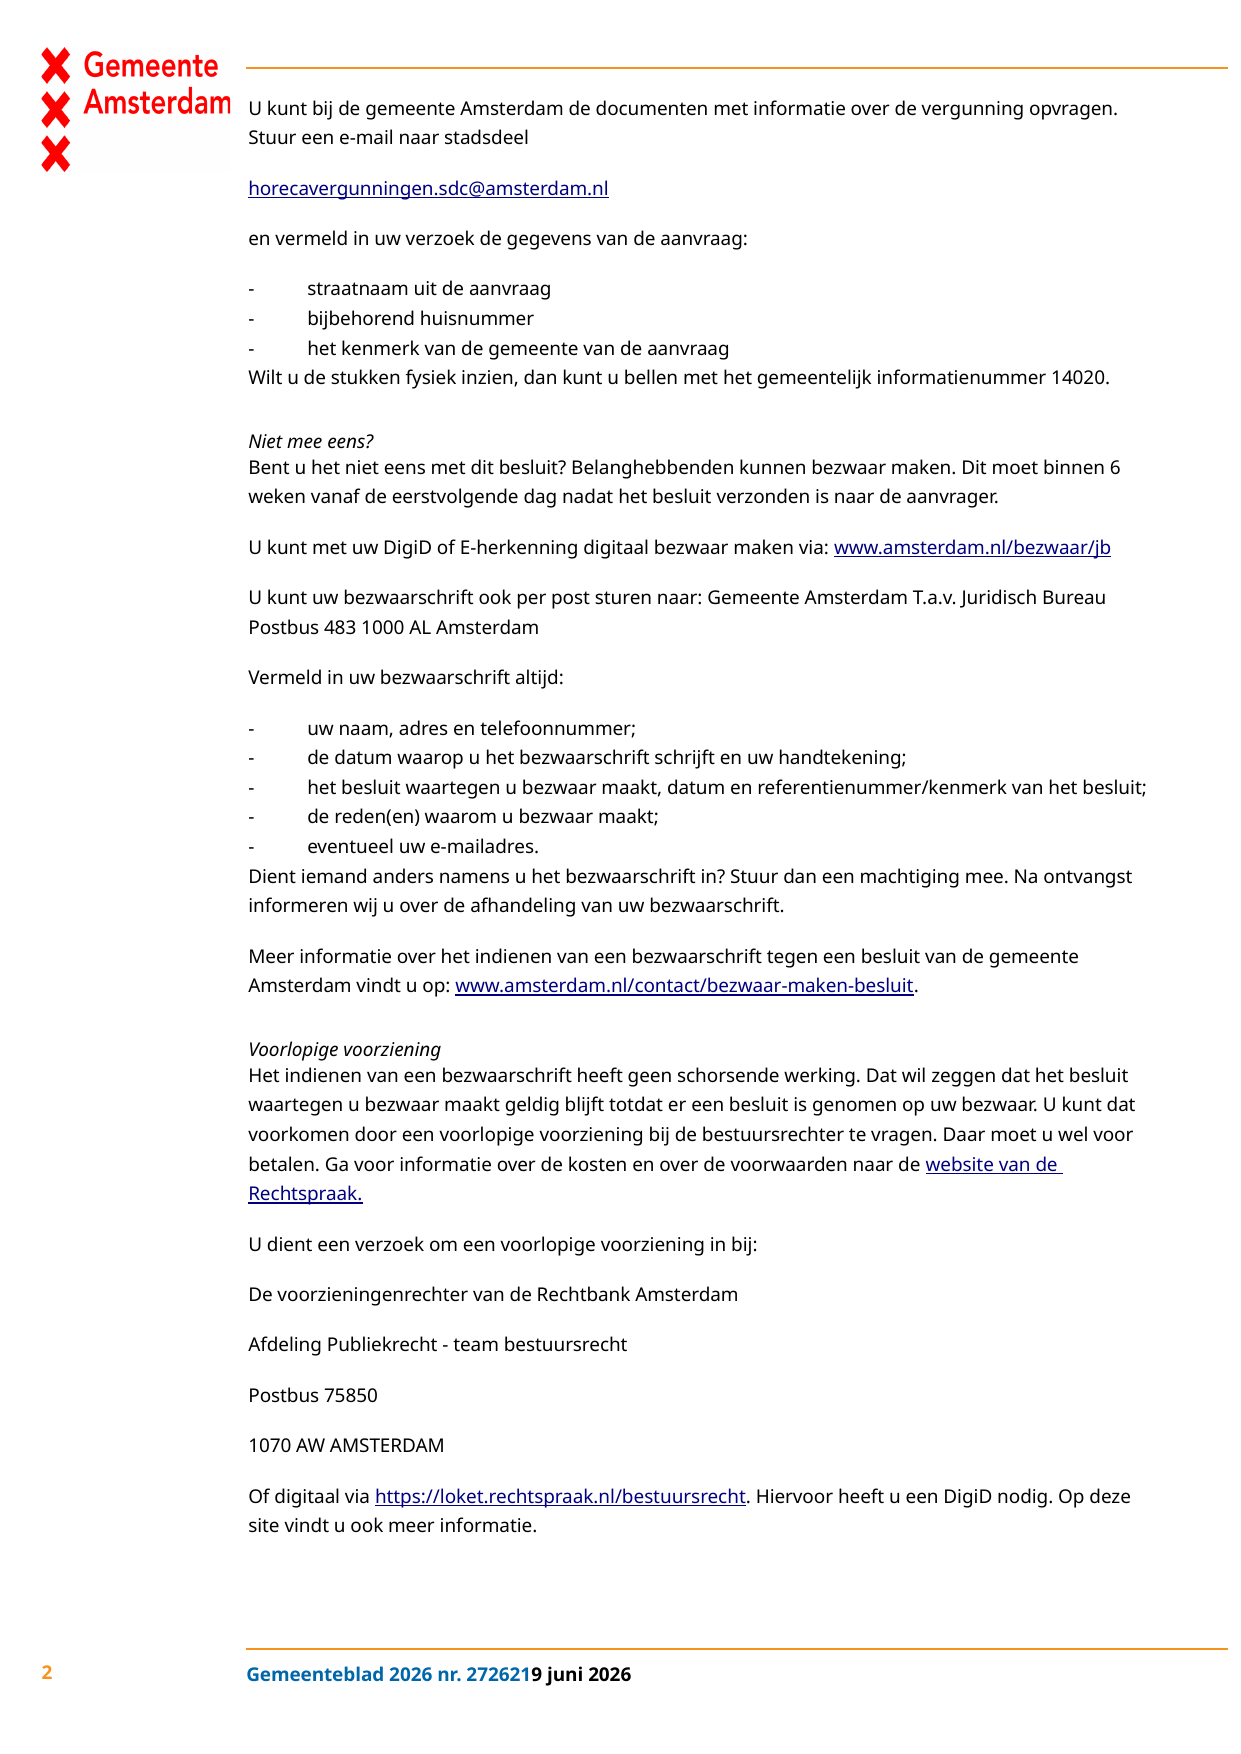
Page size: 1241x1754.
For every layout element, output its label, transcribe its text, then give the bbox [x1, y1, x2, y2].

text horecavergunningen.sdc@amsterdam.nl [248, 175, 1152, 201]
text De voorzieningenrechter van de Rechtbank Amsterdam [248, 1281, 1152, 1307]
text U kunt uw bezwaarschrift ook per post sturen naar: Gemeente Amsterdam T.a.v. Juridisch Bureau Postbus 483 1000 AL Amsterdam [248, 584, 1152, 640]
list bijbehorend huisnummer [248, 305, 1152, 331]
text Postbus 75850 [248, 1382, 1152, 1408]
text 1070 AW AMSTERDAM [248, 1432, 1152, 1458]
list eventueel uw e-mailadres. [248, 833, 1152, 859]
list uw naam, adres en telefoonnummer; [248, 715, 1152, 741]
text Het indienen van een bezwaarschrift heeft geen schorsende werking. Dat wil zeggen dat het besluit waartegen u bezwaar maakt geldig blijft totdat er een besluit is genomen op uw bezwaar. U kunt dat voorkomen door een voorlopige voorziening bij de bestuursrechter te vragen. Daar moet u wel voor betalen. Ga voor informatie over de kosten en over de voorwaarden naar de website van de Rechtspraak. [248, 1062, 1152, 1206]
list straatnaam uit de aanvraag [248, 276, 1152, 301]
list het kenmerk van de gemeente van de aanvraag [248, 335, 1152, 361]
list de reden(en) waarom u bezwaar maakt; [248, 804, 1152, 829]
text Dient iemand anders namens u het bezwaarschrift in? Stuur dan een machtiging mee. Na ontvangst informeren wij u over de afhandeling van uw bezwaarschrift. [248, 863, 1152, 918]
text U kunt bij de gemeente Amsterdam de documenten met informatie over de vergunning opvragen. Stuur een e-mail naar stadsdeel [248, 95, 1152, 150]
text Niet mee eens? [248, 428, 1152, 454]
text Bent u het niet eens met dit besluit? Belanghebbenden kunnen bezwaar maken. Dit moet binnen 6 weken vanaf de eerstvolgende dag nadat het besluit verzonden is naar de aanvrager. [248, 454, 1152, 509]
text U kunt met uw DigiD of E-herkenning digitaal bezwaar maken via: www.amsterdam.nl/bezwaar/jb [248, 534, 1152, 560]
text Voorlopige voorziening [248, 1036, 1152, 1062]
text Meer informatie over het indienen van een bezwaarschrift tegen een besluit van de gemeente Amsterdam vindt u op: www.amsterdam.nl/contact/bezwaar-maken-besluit. [248, 943, 1152, 998]
list de datum waarop u het bezwaarschrift schrijft en uw handtekening; [248, 744, 1152, 770]
text U dient een verzoek om een voorlopige voorziening in bij: [248, 1231, 1152, 1257]
list het besluit waartegen u bezwaar maakt, datum en referentienummer/kenmerk van het besluit; [248, 774, 1152, 800]
text Afdeling Publiekrecht - team bestuursrecht [248, 1332, 1152, 1357]
picture [41, 47, 231, 172]
text Of digitaal via https://loket.rechtspraak.nl/bestuursrecht. Hiervoor heeft u een DigiD nodig. Op deze site vindt u ook meer informatie. [248, 1483, 1152, 1538]
text Wilt u de stukken fysiek inzien, dan kunt u bellen met het gemeentelijk informatienummer 14020. [248, 364, 1152, 390]
text en vermeld in uw verzoek de gegevens van de aanvraag: [248, 225, 1152, 251]
text Vermeld in uw bezwaarschrift altijd: [248, 664, 1152, 690]
